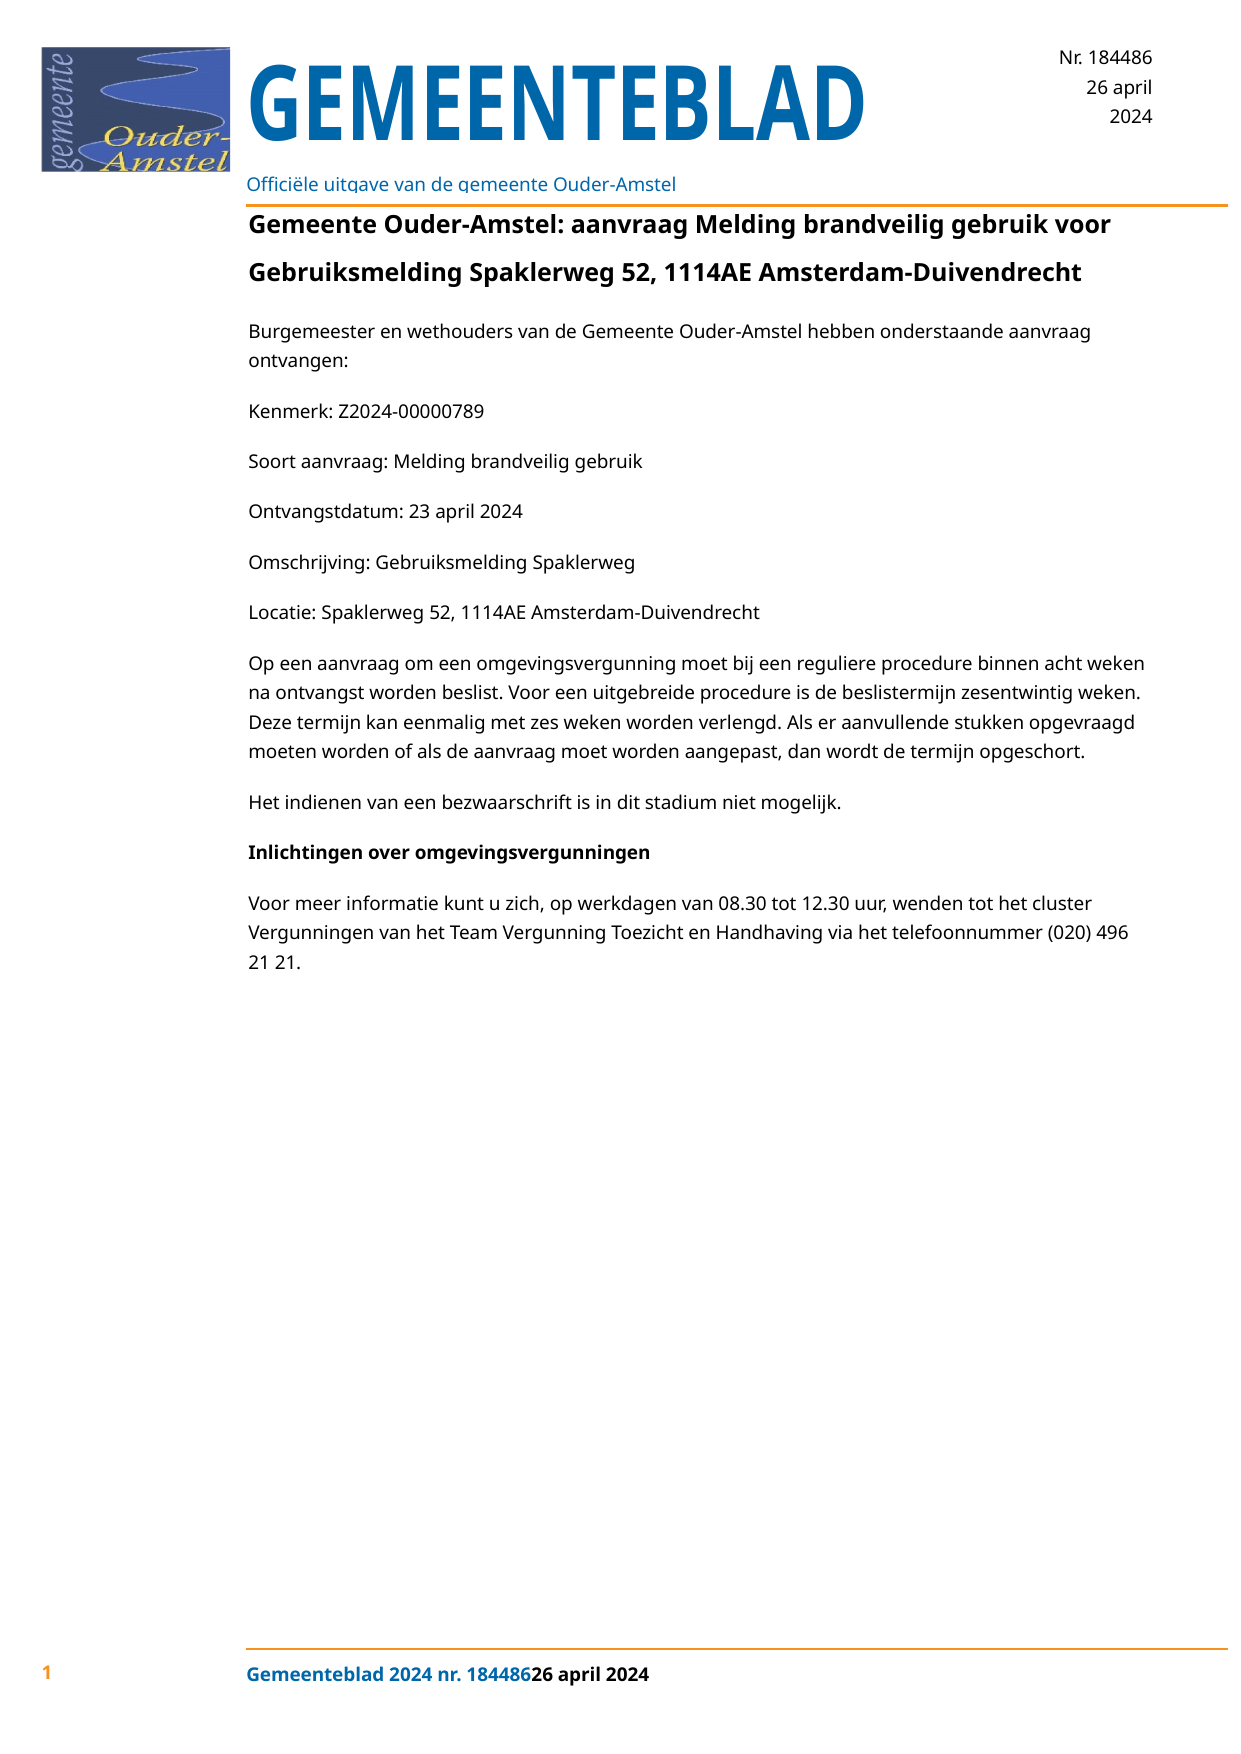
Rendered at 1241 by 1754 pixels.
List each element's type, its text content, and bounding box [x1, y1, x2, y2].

text Soort aanvraag: Melding brandveilig gebruik [248, 448, 1152, 474]
text Ontvangstdatum: 23 april 2024 [248, 499, 1152, 524]
text Burgemeester en wethouders van de Gemeente Ouder-Amstel hebben onderstaande aanvraag ontvangen: [248, 318, 1152, 373]
text Gemeente Ouder-Amstel: aanvraag Melding brandveilig gebruik voor Gebruiksmelding Spaklerweg 52, 1114AE Amsterdam-Duivendrecht [248, 207, 1152, 288]
picture [41, 47, 231, 172]
text Voor meer informatie kunt u zich, op werkdagen van 08.30 tot 12.30 uur, wenden tot het cluster Vergunningen van het Team Vergunning Toezicht en Handhaving via het telefoonnummer (020) 496 21 21. [248, 890, 1152, 975]
text Het indienen van een bezwaarschrift is in dit stadium niet mogelijk. [248, 789, 1152, 815]
text Op een aanvraag om een omgevingsvergunning moet bij een reguliere procedure binnen acht weken na ontvangst worden beslist. Voor een uitgebreide procedure is de beslistermijn zesentwintig weken. Deze termijn kan eenmalig met zes weken worden verlengd. Als er aanvullende stukken opgevraagd moeten worden of als de aanvraag moet worden aangepast, dan wordt de termijn opgeschort. [248, 650, 1152, 764]
text Inlichtingen over omgevingsvergunningen [248, 839, 1152, 865]
text Kenmerk: Z2024-00000789 [248, 398, 1152, 424]
text Omschrijving: Gebruiksmelding Spaklerweg [248, 549, 1152, 575]
text Locatie: Spaklerweg 52, 1114AE Amsterdam-Duivendrecht [248, 599, 1152, 625]
